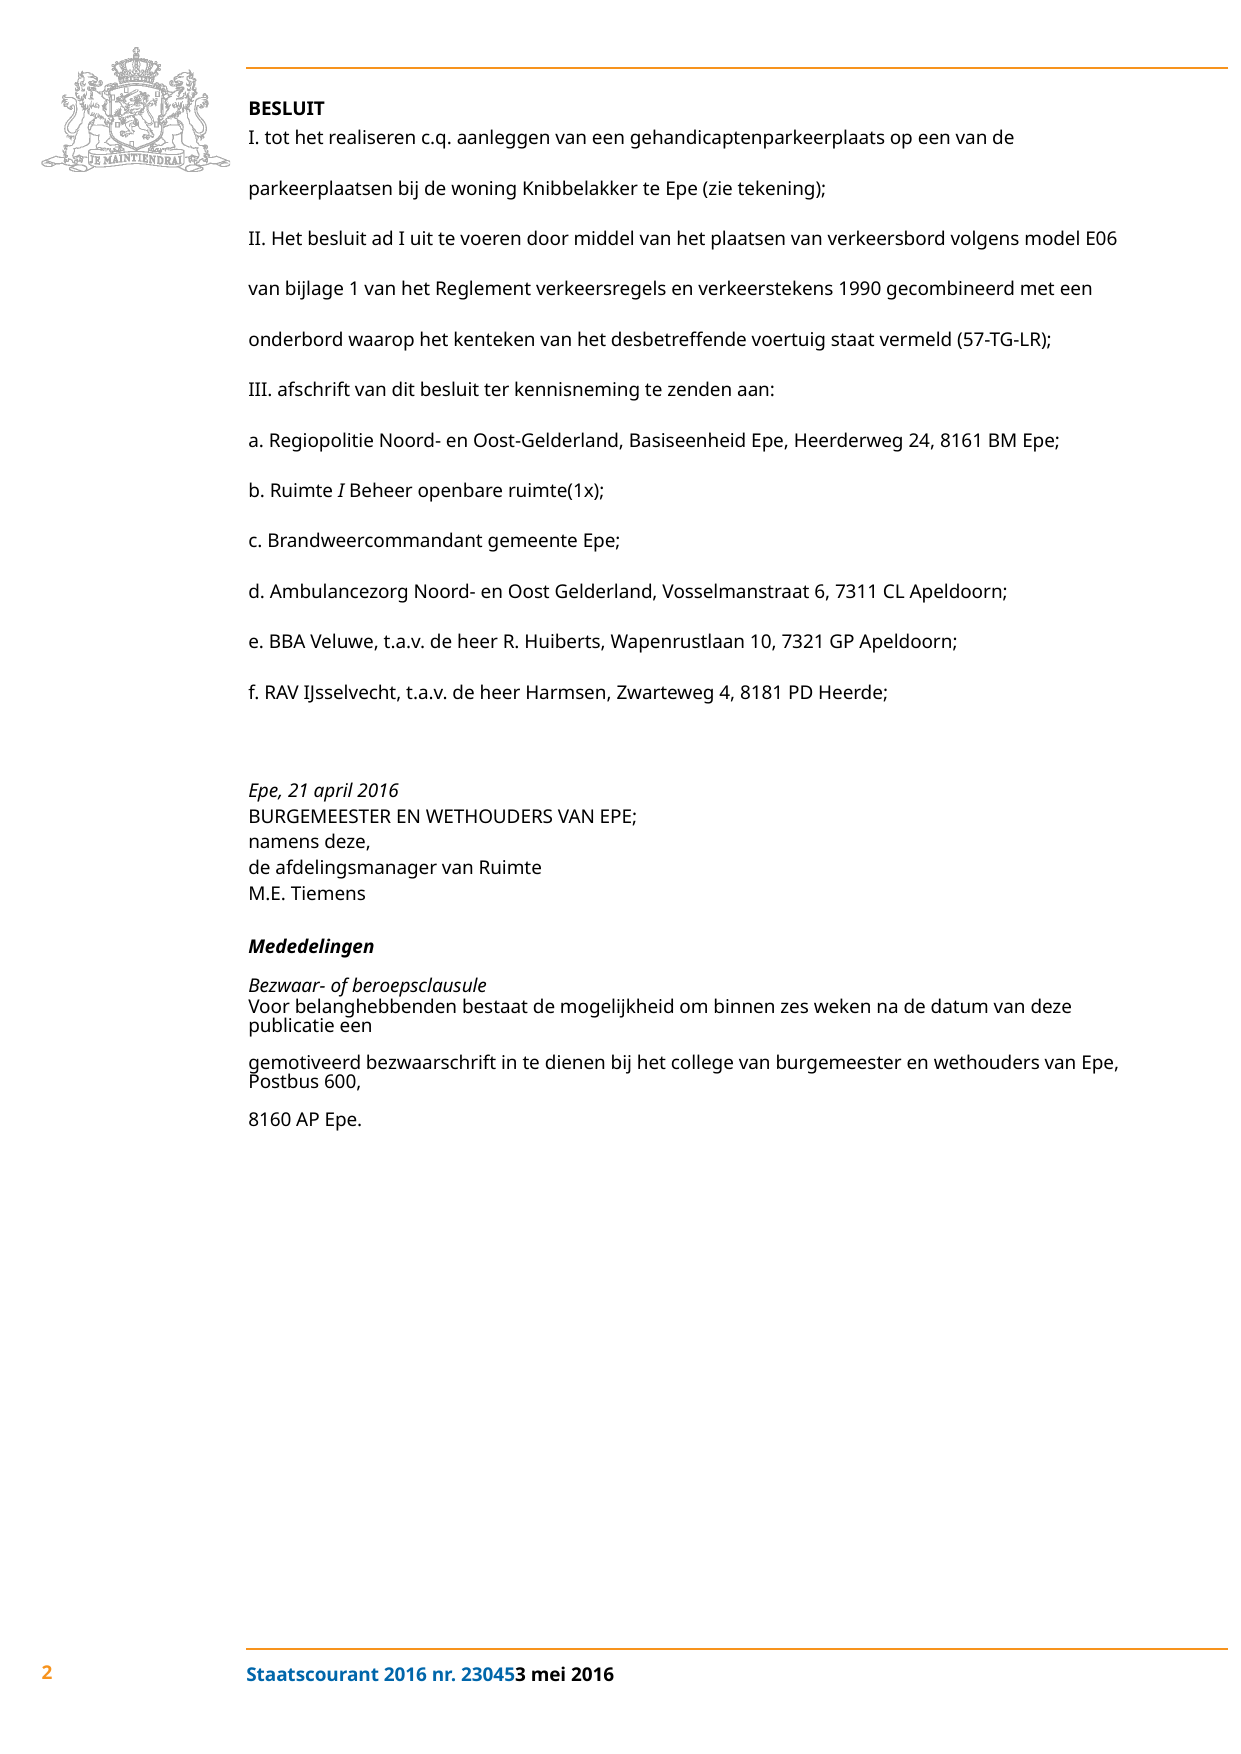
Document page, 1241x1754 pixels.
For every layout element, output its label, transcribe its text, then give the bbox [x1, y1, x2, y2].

text e. BBA Veluwe, t.a.v. de heer R. Huiberts, Wapenrustlaan 10, 7321 GP Apeldoorn; [248, 628, 1152, 654]
text van bijlage 1 van het Reglement verkeersregels en verkeerstekens 1990 gecombineerd met een [248, 276, 1152, 301]
text parkeerplaatsen bij de woning Knibbelakker te Epe (zie tekening); [248, 175, 1152, 201]
text c. Brandweercommandant gemeente Epe; [248, 528, 1152, 553]
text BURGEMEESTER EN WETHOUDERS VAN EPE; [248, 803, 1152, 829]
text a. Regiopolitie Noord- en Oost-Gelderland, Basiseenheid Epe, Heerderweg 24, 8161 BM Epe; [248, 427, 1152, 453]
text BESLUIT [248, 95, 1152, 121]
text II. Het besluit ad I uit te voeren door middel van het plaatsen van verkeersbord volgens model E06 [248, 225, 1152, 251]
text M.E. Tiemens [248, 880, 1152, 906]
text Mededelingen [248, 933, 1152, 959]
text namens deze, [248, 829, 1152, 854]
text d. Ambulancezorg Noord- en Oost Gelderland, Vosselmanstraat 6, 7311 CL Apeldoorn; [248, 578, 1152, 604]
text b. Ruimte I Beheer openbare ruimte(1x); [248, 477, 1152, 503]
text 8160 AP Epe. [248, 1111, 1152, 1130]
text f. RAV IJsselvecht, t.a.v. de heer Harmsen, Zwarteweg 4, 8181 PD Heerde; [248, 679, 1152, 705]
text I. tot het realiseren c.q. aanleggen van een gehandicaptenparkeerplaats op een van de [248, 124, 1152, 150]
text de afdelingsmanager van Ruimte [248, 854, 1152, 880]
text gemotiveerd bezwaarschrift in te dienen bij het college van burgemeester en wethouders van Epe, Postbus 600, [248, 1054, 1152, 1093]
picture [41, 47, 231, 172]
text III. afschrift van dit besluit ter kennisneming te zenden aan: [248, 376, 1152, 402]
text Epe, 21 april 2016 [248, 777, 1152, 803]
text Voor belanghebbenden bestaat de mogelijkheid om binnen zes weken na de datum van deze publicatie een [248, 998, 1152, 1037]
text onderbord waarop het kenteken van het desbetreffende voertuig staat vermeld (57-TG-LR); [248, 326, 1152, 352]
text Bezwaar- of beroepsclausule [248, 972, 1152, 998]
